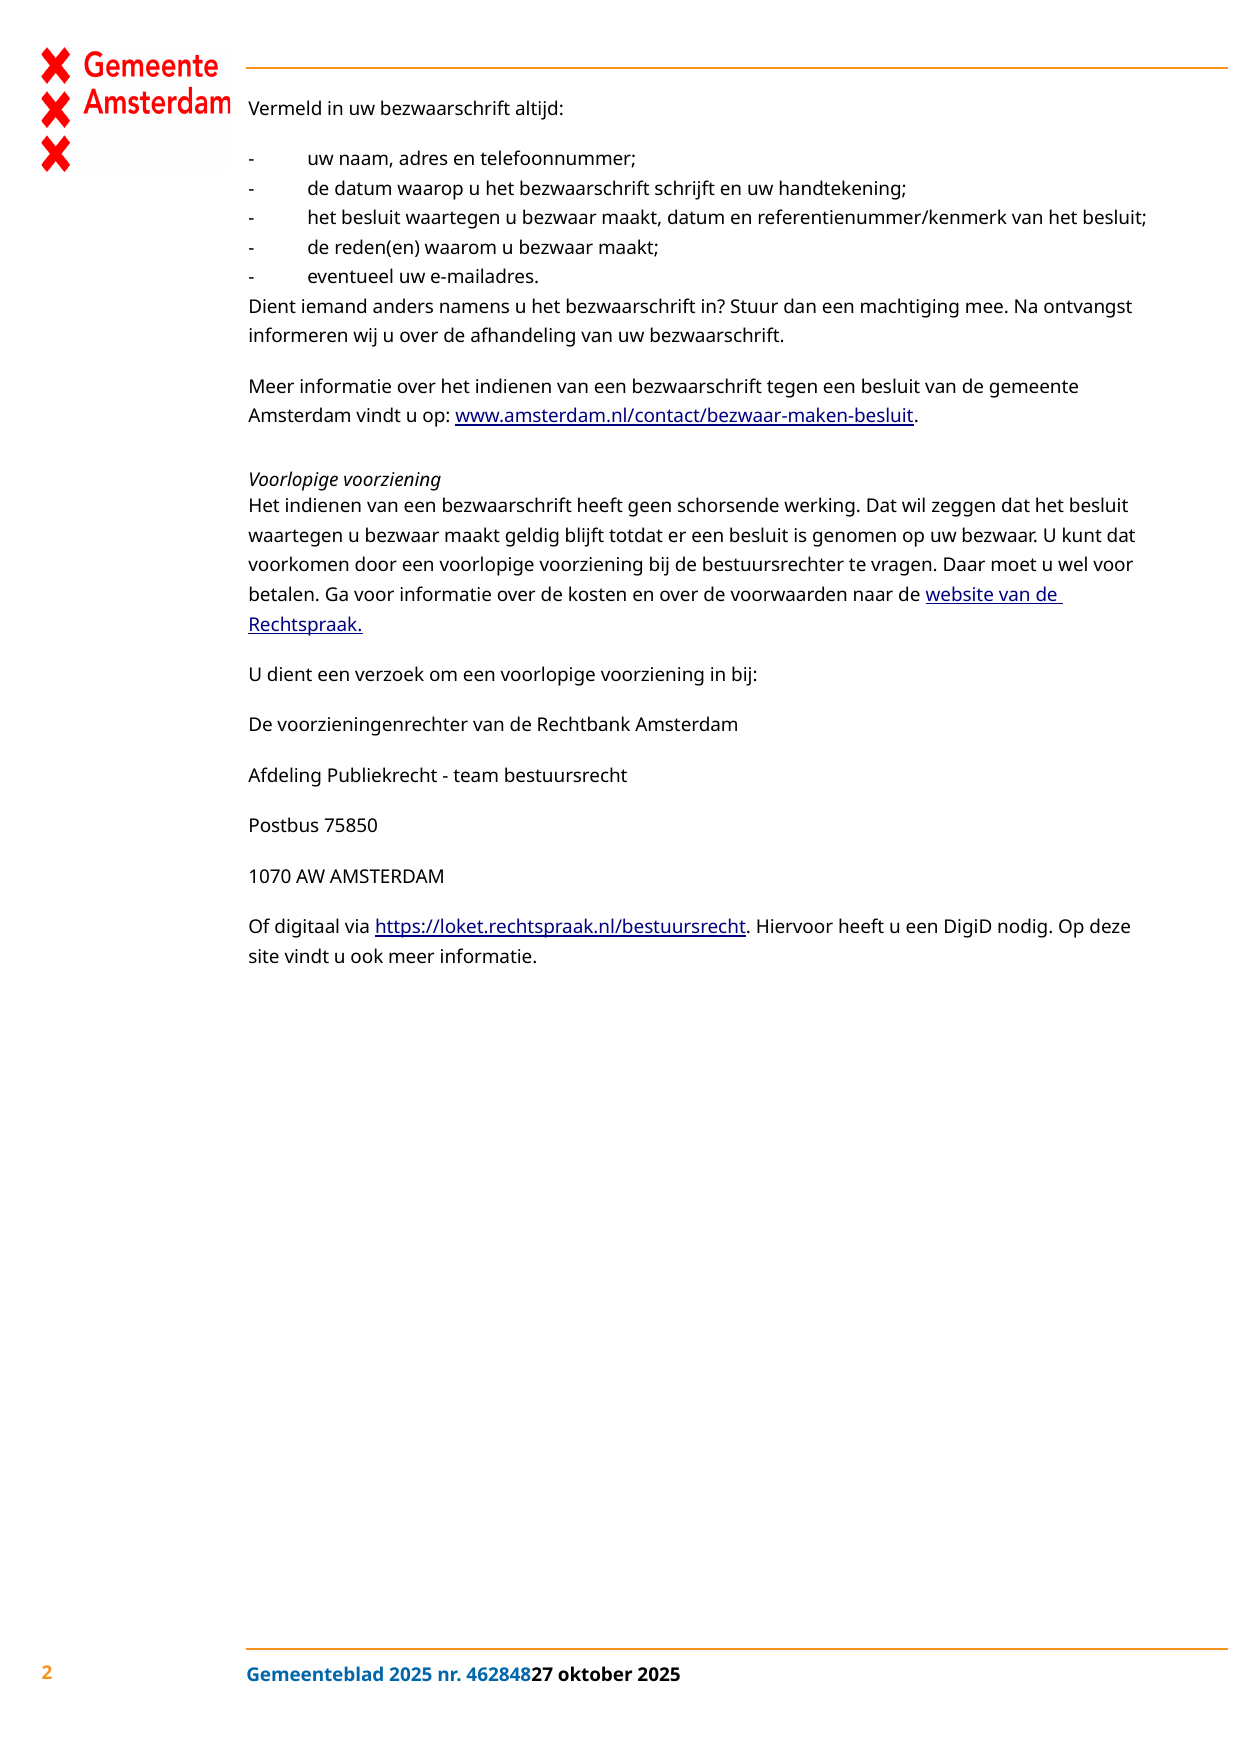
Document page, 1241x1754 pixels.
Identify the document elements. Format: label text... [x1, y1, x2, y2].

text De voorzieningenrechter van de Rechtbank Amsterdam [248, 712, 1152, 737]
text Voorlopige voorziening [248, 467, 1152, 492]
text U dient een verzoek om een voorlopige voorziening in bij: [248, 661, 1152, 687]
text 1070 AW AMSTERDAM [248, 863, 1152, 888]
list eventueel uw e-mailadres. [248, 263, 1152, 289]
list uw naam, adres en telefoonnummer; [248, 145, 1152, 171]
list de datum waarop u het bezwaarschrift schrijft en uw handtekening; [248, 175, 1152, 201]
text Of digitaal via https://loket.rechtspraak.nl/bestuursrecht. Hiervoor heeft u een DigiD nodig. Op deze site vindt u ook meer informatie. [248, 913, 1152, 968]
text Het indienen van een bezwaarschrift heeft geen schorsende werking. Dat wil zeggen dat het besluit waartegen u bezwaar maakt geldig blijft totdat er een besluit is genomen op uw bezwaar. U kunt dat voorkomen door een voorlopige voorziening bij de bestuursrechter te vragen. Daar moet u wel voor betalen. Ga voor informatie over de kosten en over de voorwaarden naar de website van de Rechtspraak. [248, 492, 1152, 636]
text Dient iemand anders namens u het bezwaarschrift in? Stuur dan een machtiging mee. Na ontvangst informeren wij u over de afhandeling van uw bezwaarschrift. [248, 293, 1152, 348]
text Vermeld in uw bezwaarschrift altijd: [248, 95, 1152, 121]
list de reden(en) waarom u bezwaar maakt; [248, 234, 1152, 260]
text Afdeling Publiekrecht - team bestuursrecht [248, 762, 1152, 788]
text Meer informatie over het indienen van een bezwaarschrift tegen een besluit van de gemeente Amsterdam vindt u op: www.amsterdam.nl/contact/bezwaar-maken-besluit. [248, 373, 1152, 428]
text Postbus 75850 [248, 812, 1152, 838]
list het besluit waartegen u bezwaar maakt, datum en referentienummer/kenmerk van het besluit; [248, 204, 1152, 230]
picture [41, 47, 231, 172]
